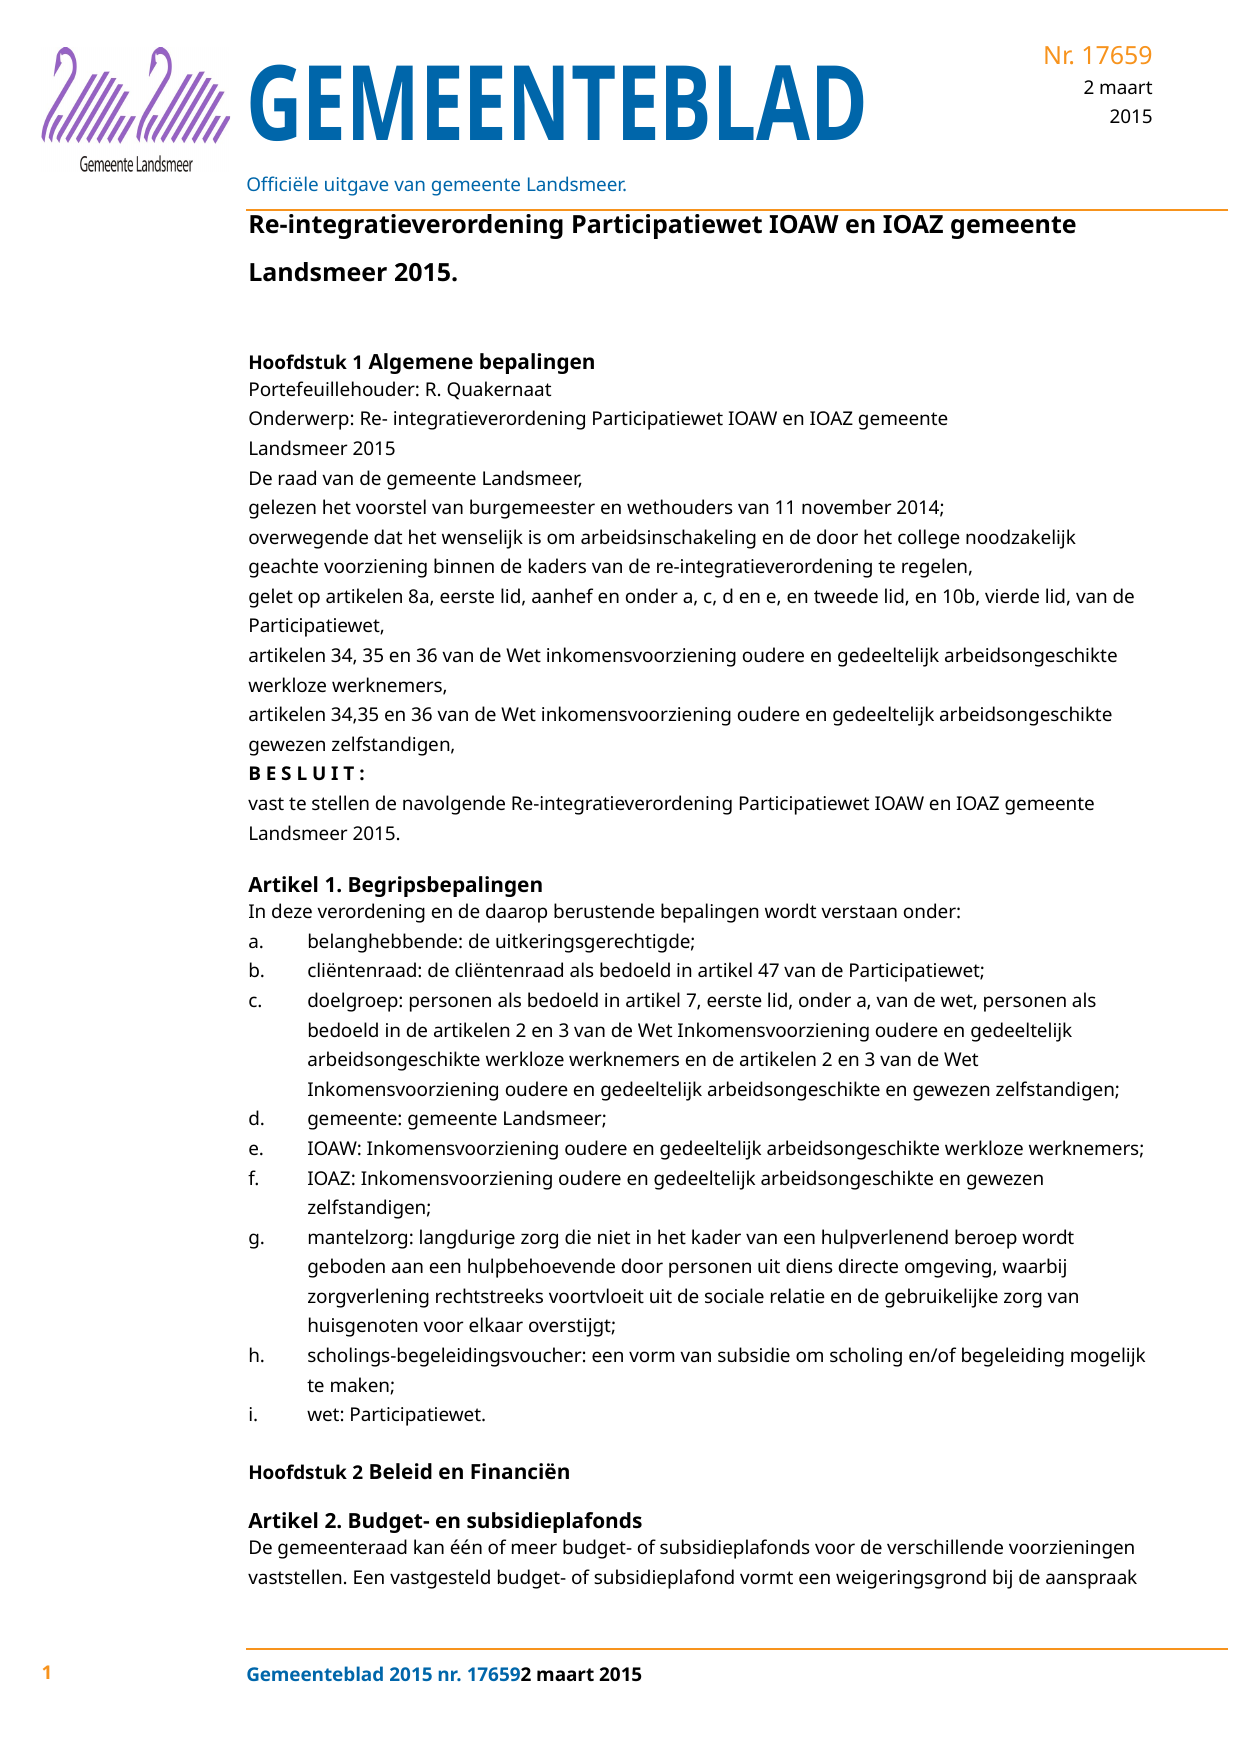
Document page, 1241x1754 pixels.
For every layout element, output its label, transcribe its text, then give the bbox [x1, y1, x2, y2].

list doelgroep: personen als bedoeld in artikel 7, eerste lid, onder a, van de wet, personen als bedoeld in de artikelen 2 en 3 van de Wet Inkomensvoorziening oudere en gedeeltelijk arbeidsongeschikte werkloze werknemers en de artikelen 2 en 3 van de Wet Inkomensvoorziening oudere en gedeeltelijk arbeidsongeschikte en gewezen zelfstandigen; [248, 987, 1152, 1102]
list scholings-begeleidingsvoucher: een vorm van subsidie om scholing en/of begeleiding mogelijk te maken; [248, 1342, 1152, 1398]
text Hoofdstuk 1 Algemene bepalingen [248, 347, 1152, 376]
text overwegende dat het wenselijk is om arbeidsinschakeling en de door het college noodzakelijk geachte voorziening binnen de kaders van de re-integratieverordening te regelen, [248, 524, 1152, 579]
list cliëntenraad: de cliëntenraad als bedoeld in artikel 47 van de Participatiewet; [248, 958, 1152, 983]
list IOAW: Inkomensvoorziening oudere en gedeeltelijk arbeidsongeschikte werkloze werknemers; [248, 1135, 1152, 1161]
text Portefeuillehouder: R. Quakernaat [248, 376, 1152, 402]
text Re-integratieverordening Participatiewet IOAW en IOAZ gemeente Landsmeer 2015. [248, 211, 1152, 288]
text gelezen het voorstel van burgemeester en wethouders van 11 november 2014; [248, 494, 1152, 520]
text vast te stellen de navolgende Re-integratieverordening Participatiewet IOAW en IOAZ gemeente Landsmeer 2015. [248, 790, 1152, 845]
picture [41, 47, 231, 172]
text gelet op artikelen 8a, eerste lid, aanhef en onder a, c, d en e, en tweede lid, en 10b, vierde lid, van de Participatiewet, [248, 583, 1152, 638]
list belanghebbende: de uitkeringsgerechtigde; [248, 928, 1152, 954]
text In deze verordening en de daarop berustende bepalingen wordt verstaan onder: [248, 898, 1152, 924]
list mantelzorg: langdurige zorg die niet in het kader van een hulpverlenend beroep wordt geboden aan een hulpbehoevende door personen uit diens directe omgeving, waarbij zorgverlening rechtstreeks voortvloeit uit de sociale relatie en de gebruikelijke zorg van huisgenoten voor elkaar overstijgt; [248, 1224, 1152, 1338]
list IOAZ: Inkomensvoorziening oudere en gedeeltelijk arbeidsongeschikte en gewezen zelfstandigen; [248, 1165, 1152, 1220]
text Onderwerp: Re- integratieverordening Participatiewet IOAW en IOAZ gemeente [248, 406, 1152, 431]
text De gemeenteraad kan één of meer budget- of subsidieplafonds voor de verschillende voorzieningen vaststellen. Een vastgesteld budget- of subsidieplafond vormt een weigeringsgrond bij de aanspraak [248, 1534, 1152, 1590]
list gemeente: gemeente Landsmeer; [248, 1106, 1152, 1131]
text Artikel 1. Begripsbepalingen [248, 870, 1152, 898]
text Landsmeer 2015 [248, 435, 1152, 461]
list wet: Participatiewet. [248, 1401, 1152, 1427]
text artikelen 34,35 en 36 van de Wet inkomensvoorziening oudere en gedeeltelijk arbeidsongeschikte gewezen zelfstandigen, [248, 701, 1152, 757]
text B E S L U I T : [248, 761, 1152, 786]
text Hoofdstuk 2 Beleid en Financiën [248, 1457, 1152, 1485]
text Artikel 2. Budget- en subsidieplafonds [248, 1506, 1152, 1534]
text artikelen 34, 35 en 36 van de Wet inkomensvoorziening oudere en gedeeltelijk arbeidsongeschikte werkloze werknemers, [248, 642, 1152, 697]
text De raad van de gemeente Landsmeer, [248, 465, 1152, 490]
